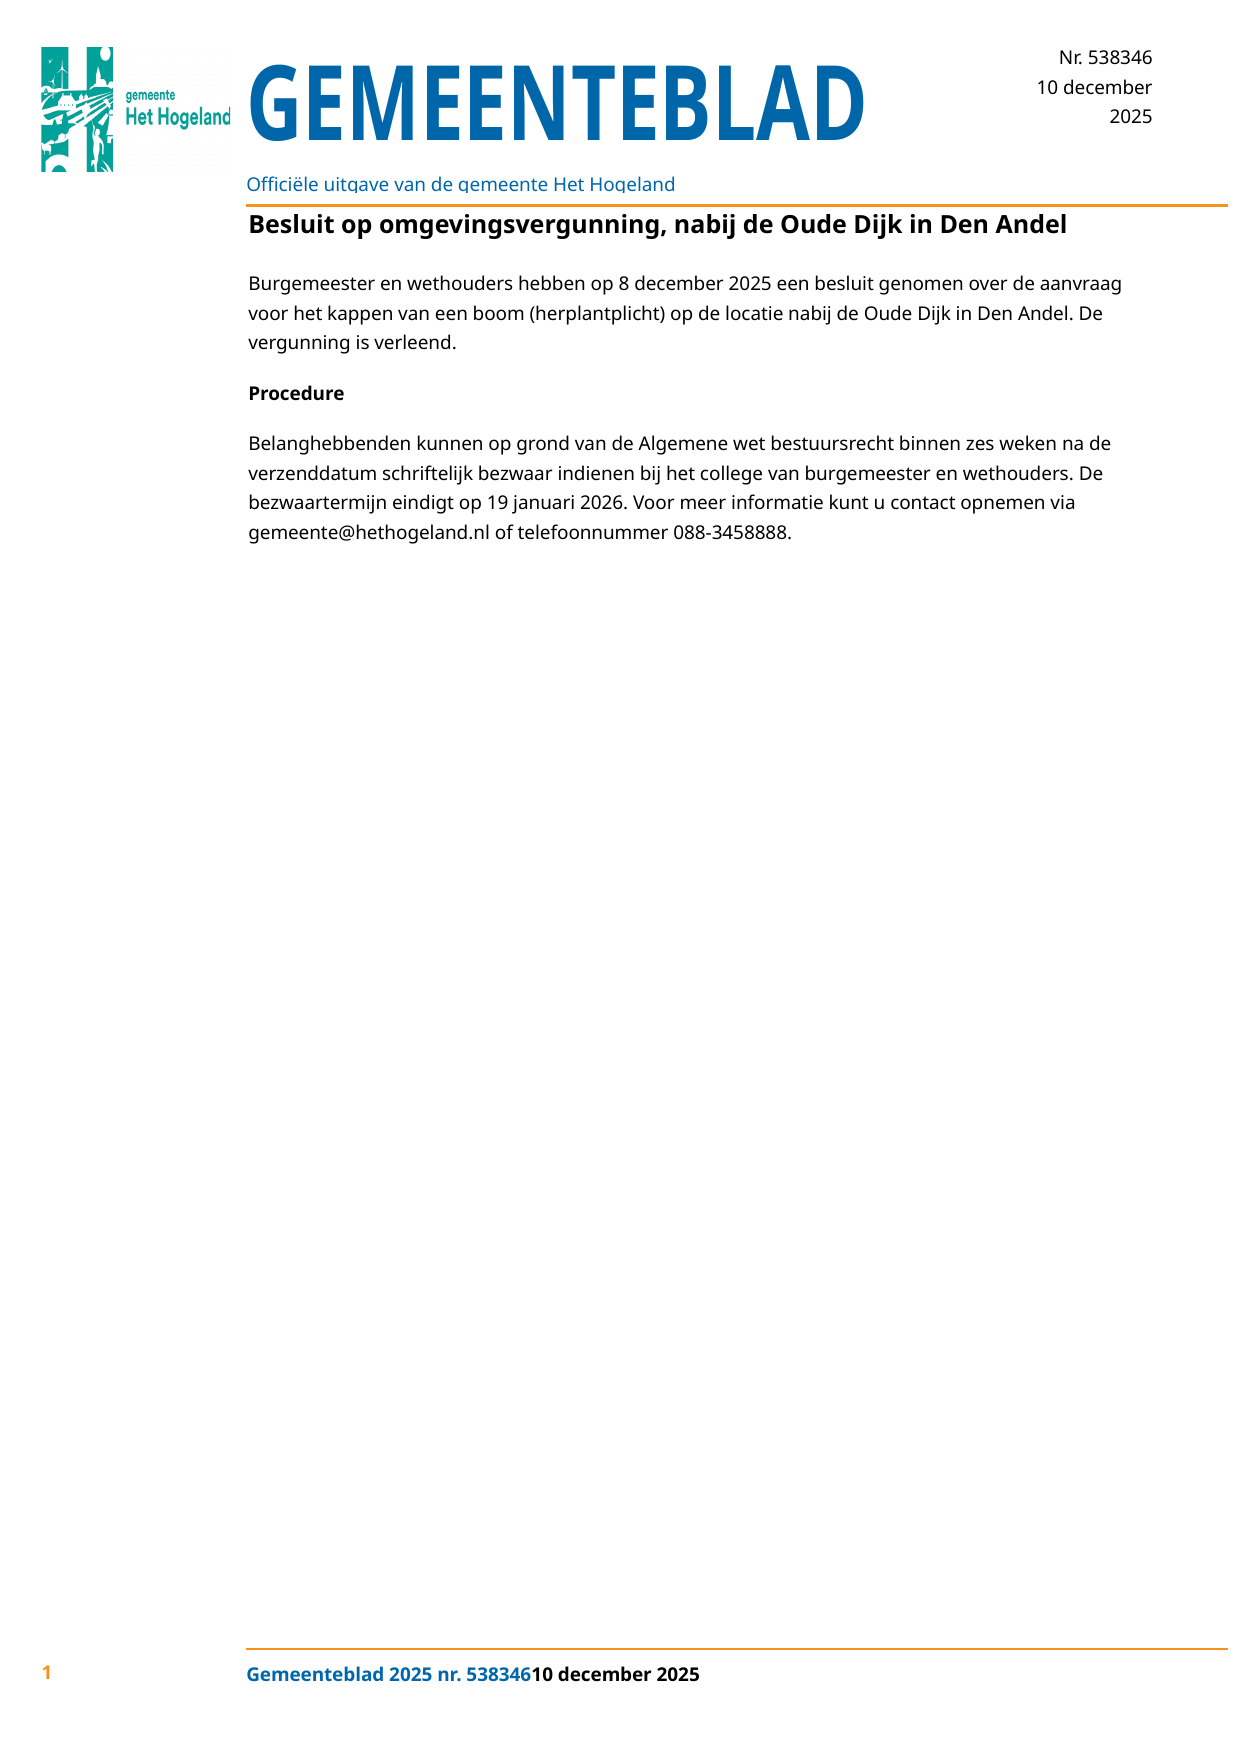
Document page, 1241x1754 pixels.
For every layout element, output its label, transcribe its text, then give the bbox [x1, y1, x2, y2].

picture [41, 47, 231, 172]
text Burgemeester en wethouders hebben op 8 december 2025 een besluit genomen over de aanvraag voor het kappen van een boom (herplantplicht) op de locatie nabij de Oude Dijk in Den Andel. De vergunning is verleend. [248, 270, 1152, 355]
text Besluit op omgevingsvergunning, nabij de Oude Dijk in Den Andel [248, 207, 1152, 241]
text Belanghebbenden kunnen op grond van de Algemene wet bestuursrecht binnen zes weken na de verzenddatum schriftelijk bezwaar indienen bij het college van burgemeester en wethouders. De bezwaartermijn eindigt op 19 januari 2026. Voor meer informatie kunt u contact opnemen via gemeente@hethogeland.nl of telefoonnummer 088-3458888. [248, 430, 1152, 545]
text Procedure [248, 380, 1152, 406]
